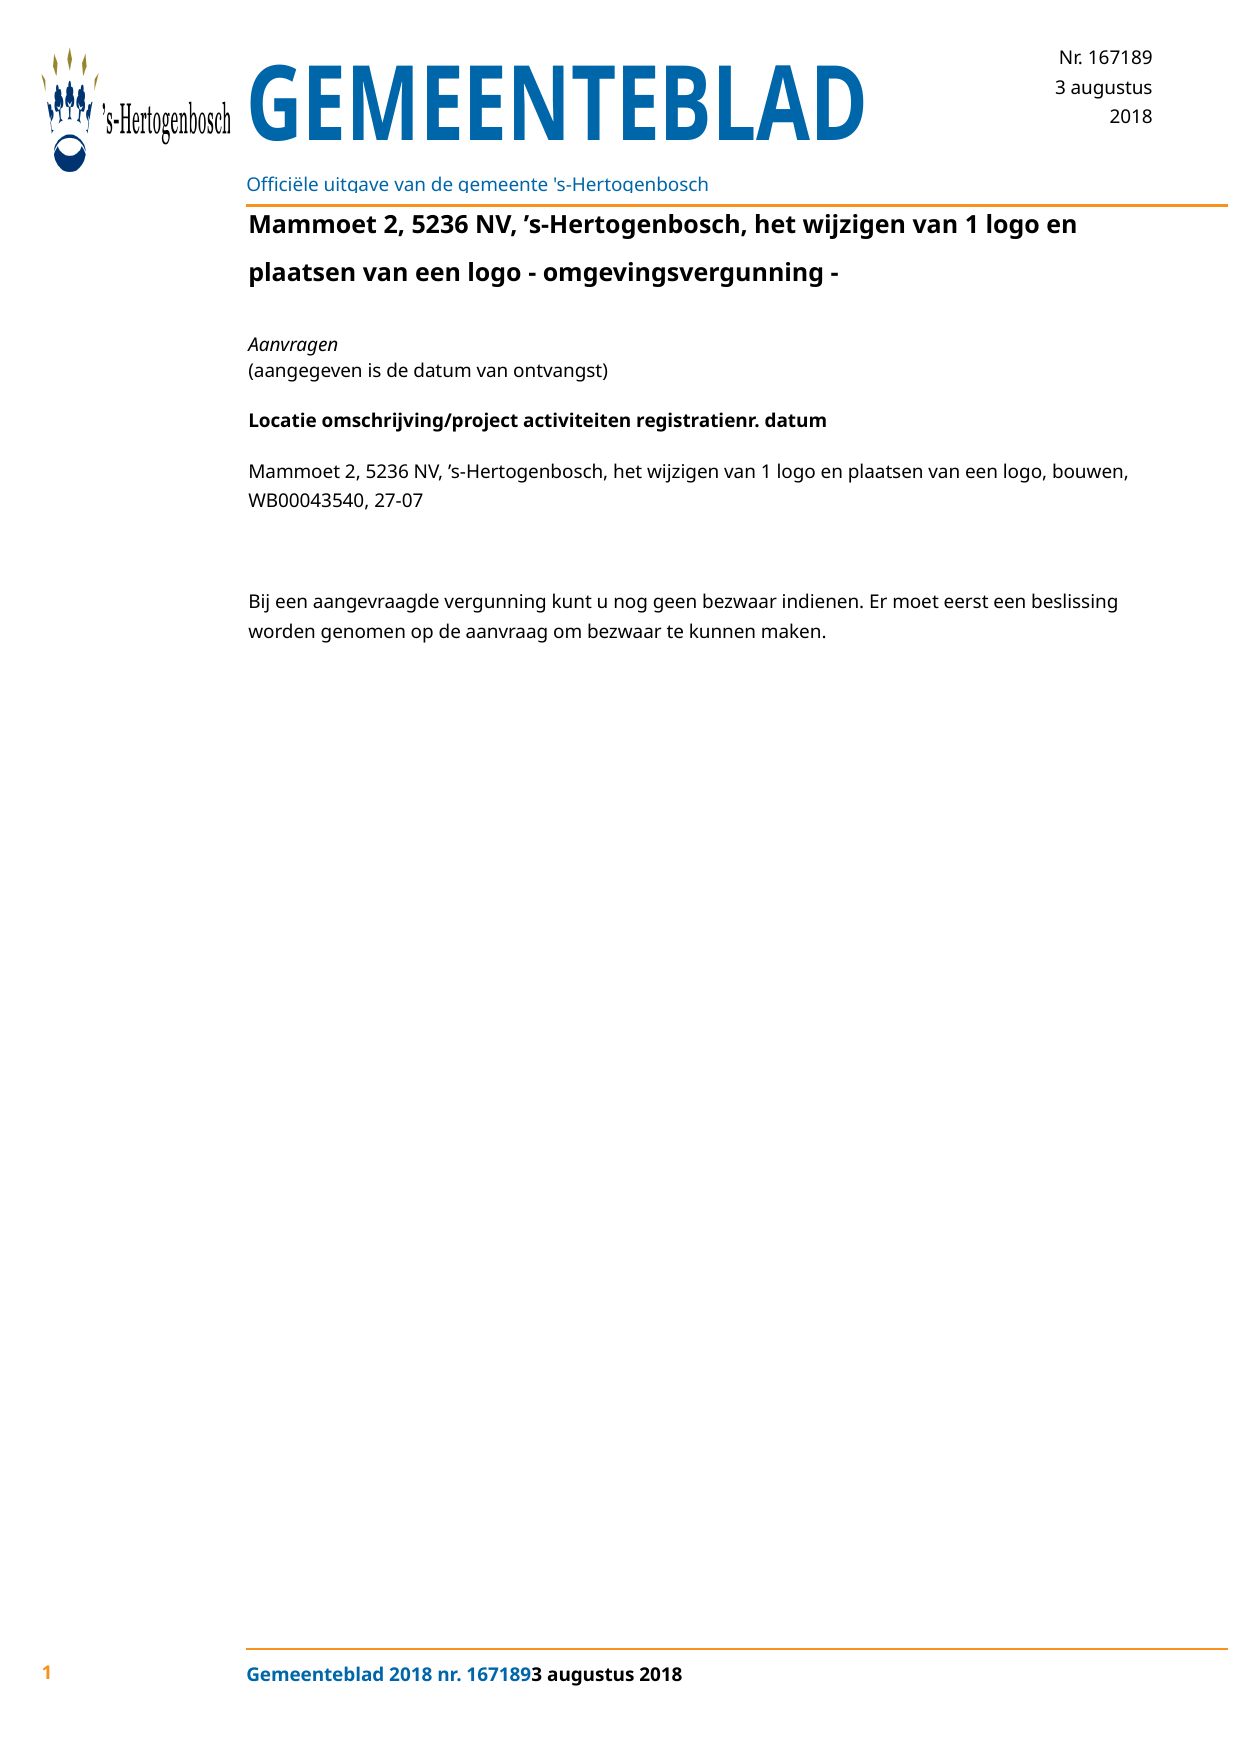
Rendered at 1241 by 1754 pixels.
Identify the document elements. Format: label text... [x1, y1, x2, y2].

picture [41, 47, 231, 172]
text Bij een aangevraagde vergunning kunt u nog geen bezwaar indienen. Er moet eerst een beslissing worden genomen op de aanvraag om bezwaar te kunnen maken. [248, 588, 1152, 644]
text (aangegeven is de datum van ontvangst) [248, 357, 1152, 383]
text Aanvragen [248, 331, 1152, 357]
text Mammoet 2, 5236 NV, ’s-Hertogenbosch, het wijzigen van 1 logo en plaatsen van een logo, bouwen, WB00043540, 27-07 [248, 458, 1152, 513]
text Mammoet 2, 5236 NV, ’s-Hertogenbosch, het wijzigen van 1 logo en plaatsen van een logo - omgevingsvergunning - [248, 207, 1152, 288]
text Locatie omschrijving/project activiteiten registratienr. datum [248, 408, 1152, 433]
